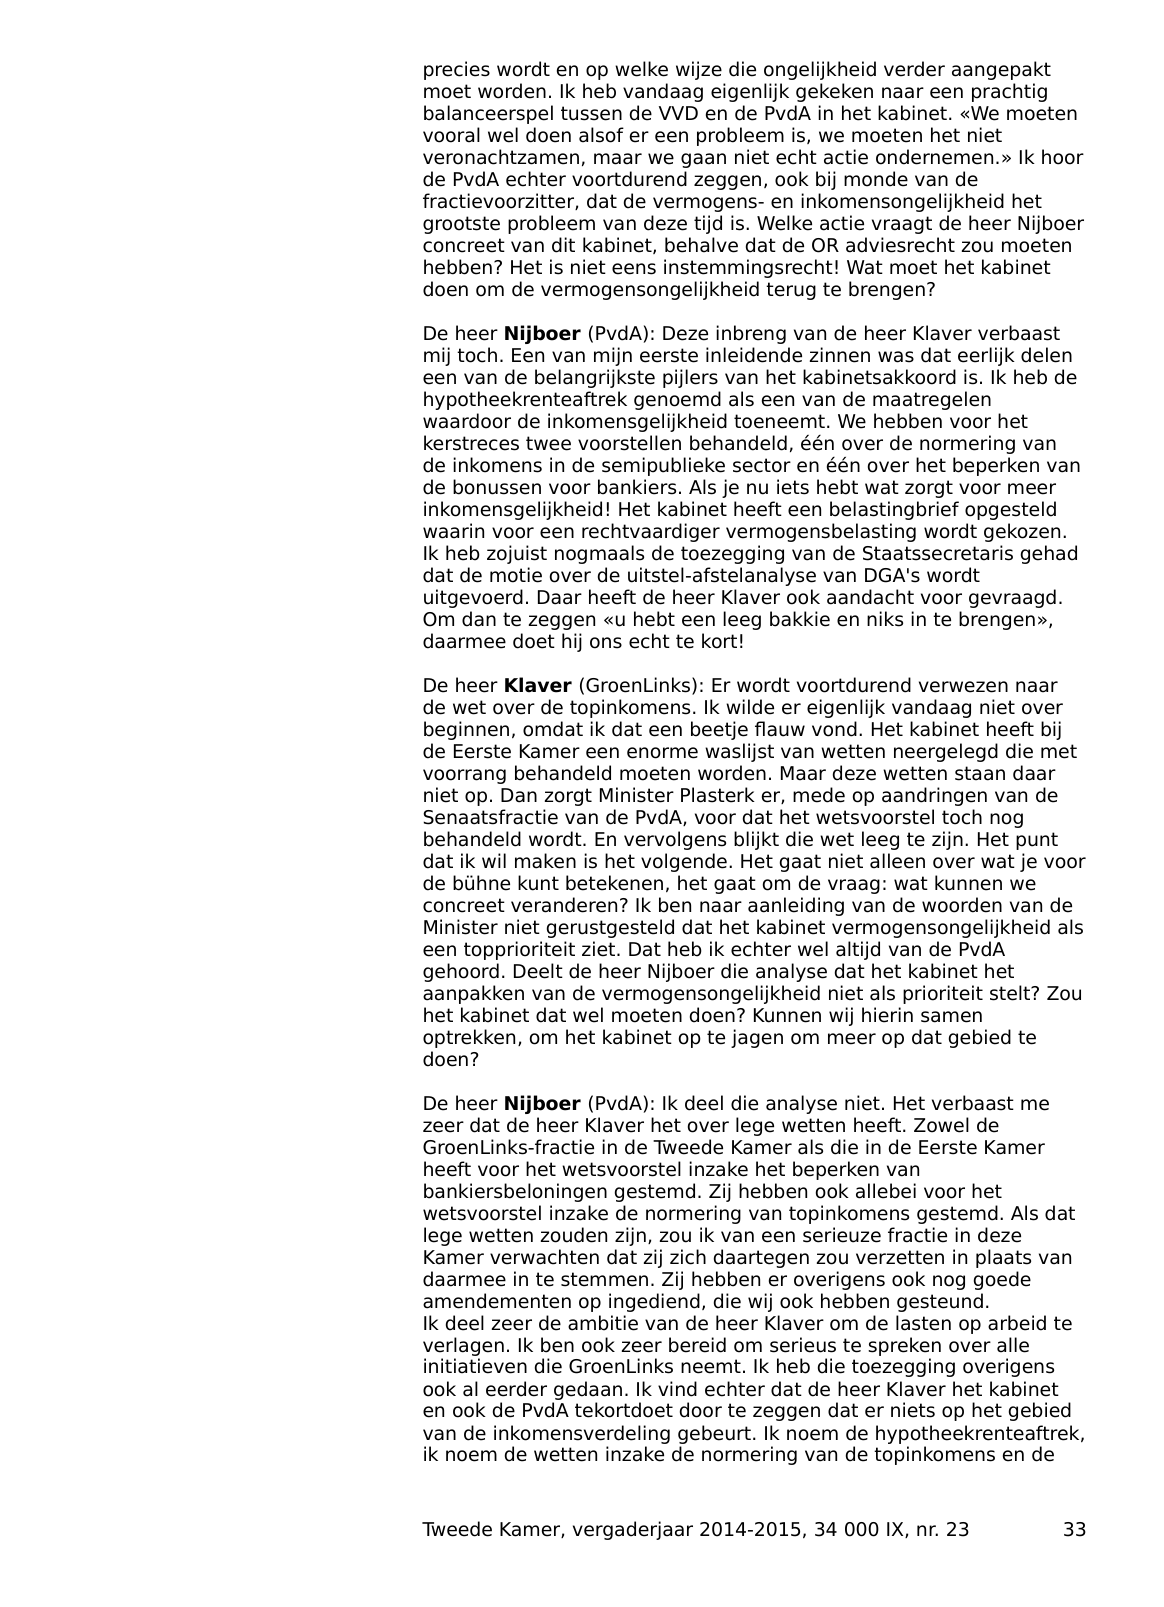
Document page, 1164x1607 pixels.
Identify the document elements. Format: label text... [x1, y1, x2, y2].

text precies wordt en op welke wijze die ongelijkheid verder aangepakt moet worden. Ik heb vandaag eigenlijk gekeken naar een prachtig balanceerspel tussen de VVD en de PvdA in het kabinet. «We moeten vooral wel doen alsof er een probleem is, we moeten het niet veronachtzamen, maar we gaan niet echt actie ondernemen.» Ik hoor de PvdA echter voortdurend zeggen, ook bij monde van de fractievoorzitter, dat de vermogens- en inkomensongelijkheid het grootste probleem van deze tijd is. Welke actie vraagt de heer Nijboer concreet van dit kabinet, behalve dat de OR adviesrecht zou moeten hebben? Het is niet eens instemmingsrecht! Wat moet het kabinet doen om de vermogensongelijkheid terug te brengen? [422, 59, 1087, 301]
text Ik deel zeer de ambitie van de heer Klaver om de lasten op arbeid te verlagen. Ik ben ook zeer bereid om serieus te spreken over alle initiatieven die GroenLinks neemt. Ik heb die toezegging overigens ook al eerder gedaan. Ik vind echter dat de heer Klaver het kabinet en ook de PvdA tekortdoet door te zeggen dat er niets op het gebied van de inkomensverdeling gebeurt. Ik noem de hypotheekrenteaftrek, ik noem de wetten inzake de normering van de topinkomens en de [422, 1312, 1087, 1466]
text De heer Nijboer (PvdA): Ik deel die analyse niet. Het verbaast me zeer dat de heer Klaver het over lege wetten heeft. Zowel de GroenLinks-fractie in de Tweede Kamer als die in de Eerste Kamer heeft voor het wetsvoorstel inzake het beperken van bankiersbeloningen gestemd. Zij hebben ook allebei voor het wetsvoorstel inzake de normering van topinkomens gestemd. Als dat lege wetten zouden zijn, zou ik van een serieuze fractie in deze Kamer verwachten dat zij zich daartegen zou verzetten in plaats van daarmee in te stemmen. Zij hebben er overigens ook nog goede amendementen op ingediend, die wij ook hebben gesteund. [422, 1093, 1087, 1312]
text De heer Klaver (GroenLinks): Er wordt voortdurend verwezen naar de wet over de topinkomens. Ik wilde er eigenlijk vandaag niet over beginnen, omdat ik dat een beetje flauw vond. Het kabinet heeft bij de Eerste Kamer een enorme waslijst van wetten neergelegd die met voorrang behandeld moeten worden. Maar deze wetten staan daar niet op. Dan zorgt Minister Plasterk er, mede op aandringen van de Senaatsfractie van de PvdA, voor dat het wetsvoorstel toch nog behandeld wordt. En vervolgens blijkt die wet leeg te zijn. Het punt dat ik wil maken is het volgende. Het gaat niet alleen over wat je voor de bühne kunt betekenen, het gaat om de vraag: wat kunnen we concreet veranderen? Ik ben naar aanleiding van de woorden van de Minister niet gerustgesteld dat het kabinet vermogensongelijkheid als een topprioriteit ziet. Dat heb ik echter wel altijd van de PvdA gehoord. Deelt de heer Nijboer die analyse dat het kabinet het aanpakken van de vermogensongelijkheid niet als prioriteit stelt? Zou het kabinet dat wel moeten doen? Kunnen wij hierin samen optrekken, om het kabinet op te jagen om meer op dat gebied te doen? [422, 675, 1087, 1071]
text De heer Nijboer (PvdA): Deze inbreng van de heer Klaver verbaast mij toch. Een van mijn eerste inleidende zinnen was dat eerlijk delen een van de belangrijkste pijlers van het kabinetsakkoord is. Ik heb de hypotheekrenteaftrek genoemd als een van de maatregelen waardoor de inkomensgelijkheid toeneemt. We hebben voor het kerstreces twee voorstellen behandeld, één over de normering van de inkomens in de semipublieke sector en één over het beperken van de bonussen voor bankiers. Als je nu iets hebt wat zorgt voor meer inkomensgelijkheid! Het kabinet heeft een belastingbrief opgesteld waarin voor een rechtvaardiger vermogensbelasting wordt gekozen. Ik heb zojuist nogmaals de toezegging van de Staatssecretaris gehad dat de motie over de uitstel-afstelanalyse van DGA's wordt uitgevoerd. Daar heeft de heer Klaver ook aandacht voor gevraagd. Om dan te zeggen «u hebt een leeg bakkie en niks in te brengen», daarmee doet hij ons echt te kort! [422, 323, 1087, 653]
